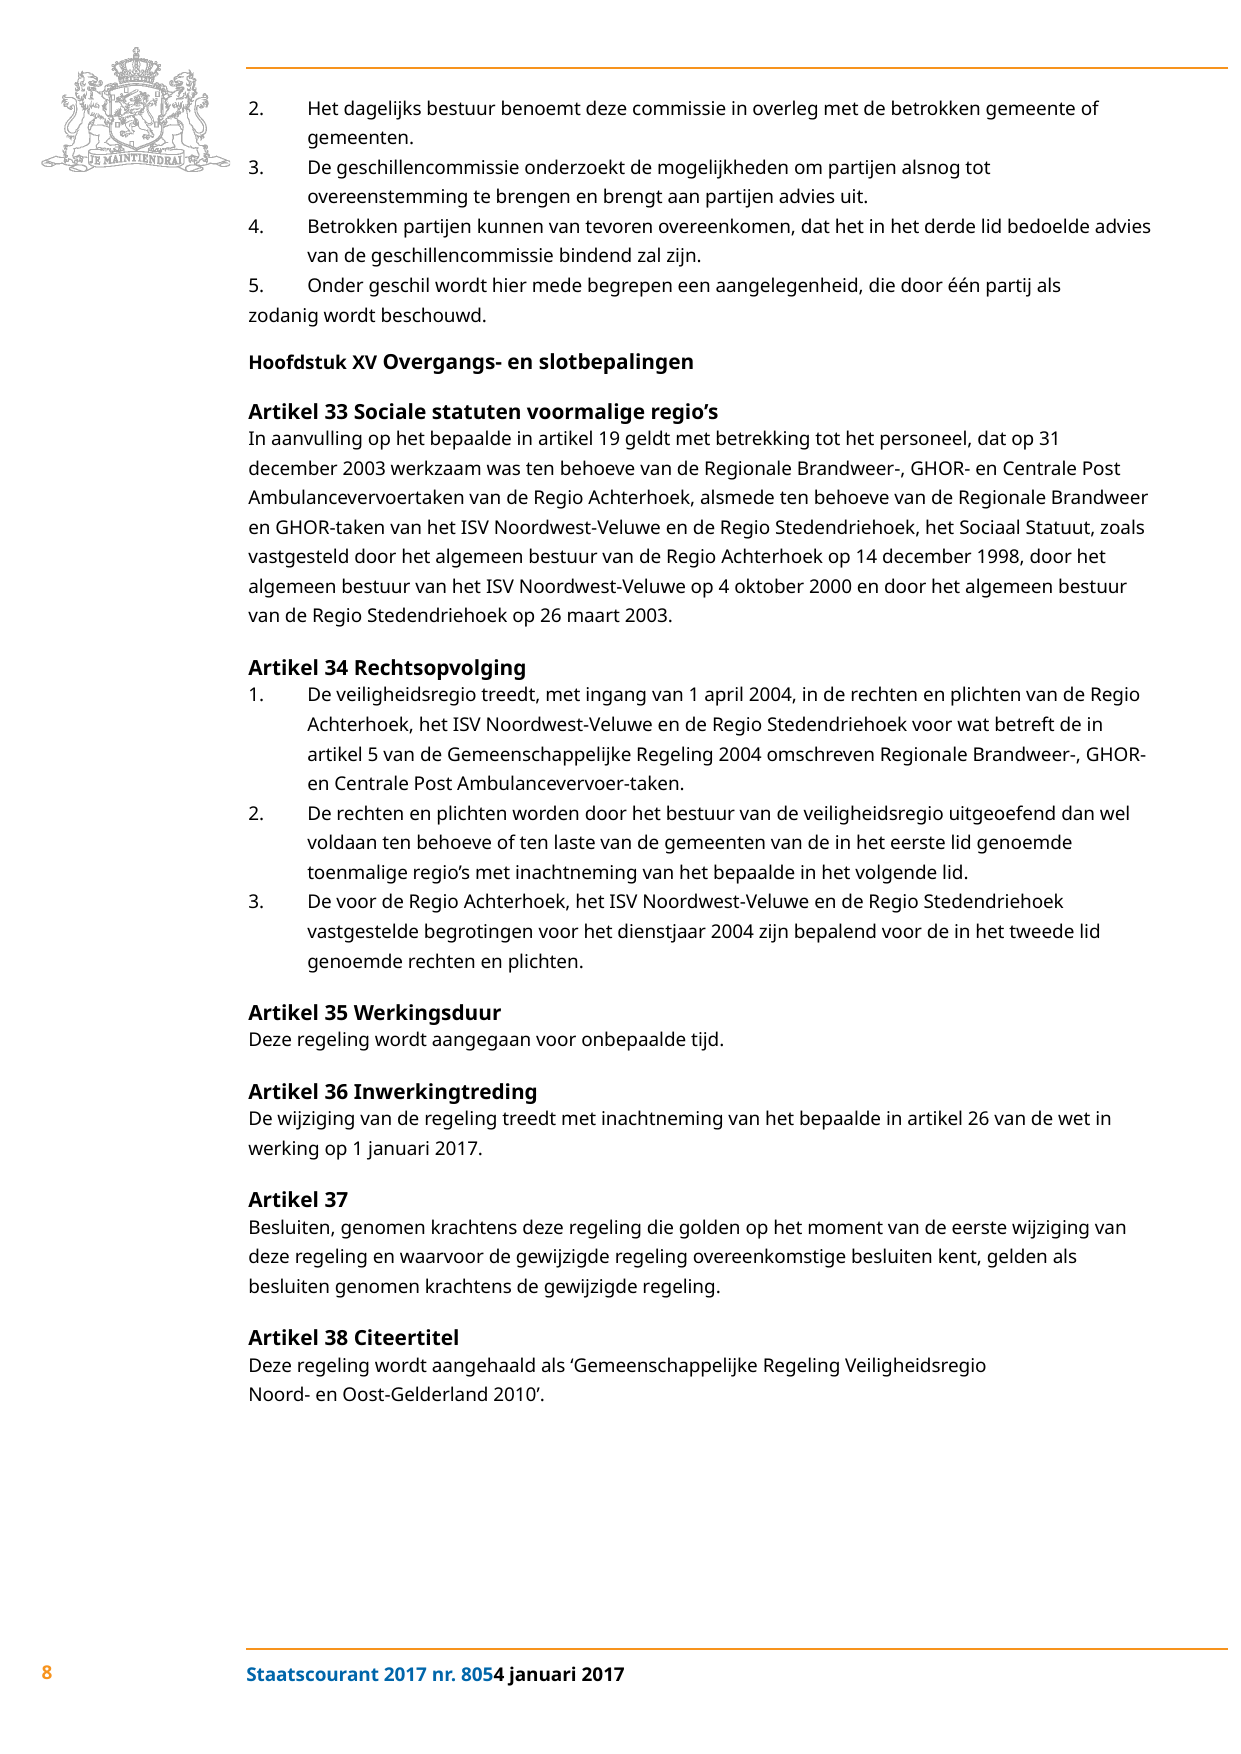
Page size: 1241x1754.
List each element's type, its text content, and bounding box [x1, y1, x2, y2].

text Artikel 37 [248, 1186, 1152, 1214]
picture [41, 47, 231, 172]
text Artikel 33 Sociale statuten voormalige regio’s [248, 397, 1152, 425]
text Artikel 34 Rechtsopvolging [248, 653, 1152, 682]
text Besluiten, genomen krachtens deze regeling die golden op het moment van de eerste wijziging van deze regeling en waarvoor de gewijzigde regeling overeenkomstige besluiten kent, gelden als besluiten genomen krachtens de gewijzigde regeling. [248, 1214, 1152, 1299]
list Het dagelijks bestuur benoemt deze commissie in overleg met de betrokken gemeente of gemeenten. [248, 95, 1152, 150]
list Betrokken partijen kunnen van tevoren overeenkomen, dat het in het derde lid bedoelde advies van de geschillencommissie bindend zal zijn. [248, 213, 1152, 268]
text Deze regeling wordt aangehaald als ‘Gemeenschappelijke Regeling Veiligheidsregio [248, 1352, 1152, 1378]
text Deze regeling wordt aangegaan voor onbepaalde tijd. [248, 1027, 1152, 1052]
text Artikel 36 Inwerkingtreding [248, 1077, 1152, 1106]
list De veiligheidsregio treedt, met ingang van 1 april 2004, in de rechten en plichten van de Regio Achterhoek, het ISV Noordwest-Veluwe en de Regio Stedendriehoek voor wat betreft de in artikel 5 van de Gemeenschappelijke Regeling 2004 omschreven Regionale Brandweer-, GHOR- en Centrale Post Ambulancevervoer-taken. [248, 682, 1152, 796]
text Artikel 35 Werkingsduur [248, 998, 1152, 1027]
text Hoofdstuk XV Overgangs- en slotbepalingen [248, 347, 1152, 376]
text In aanvulling op het bepaalde in artikel 19 geldt met betrekking tot het personeel, dat op 31 december 2003 werkzaam was ten behoeve van de Regionale Brandweer-, GHOR- en Centrale Post Ambulancevervoertaken van de Regio Achterhoek, alsmede ten behoeve van de Regionale Brandweer en GHOR-taken van het ISV Noordwest-Veluwe en de Regio Stedendriehoek, het Sociaal Statuut, zoals vastgesteld door het algemeen bestuur van de Regio Achterhoek op 14 december 1998, door het algemeen bestuur van het ISV Noordwest-Veluwe op 4 oktober 2000 en door het algemeen bestuur van de Regio Stedendriehoek op 26 maart 2003. [248, 425, 1152, 628]
text Noord- en Oost-Gelderland 2010’. [248, 1382, 1152, 1407]
text zodanig wordt beschouwd. [248, 302, 1152, 328]
text De wijziging van de regeling treedt met inachtneming van het bepaalde in artikel 26 van de wet in werking op 1 januari 2017. [248, 1106, 1152, 1161]
list De voor de Regio Achterhoek, het ISV Noordwest-Veluwe en de Regio Stedendriehoek vastgestelde begrotingen voor het dienstjaar 2004 zijn bepalend voor de in het tweede lid genoemde rechten en plichten. [248, 889, 1152, 973]
list De rechten en plichten worden door het bestuur van de veiligheidsregio uitgeoefend dan wel voldaan ten behoeve of ten laste van de gemeenten van de in het eerste lid genoemde toenmalige regio’s met inachtneming van het bepaalde in het volgende lid. [248, 800, 1152, 885]
text Artikel 38 Citeertitel [248, 1323, 1152, 1352]
list Onder geschil wordt hier mede begrepen een aangelegenheid, die door één partij als [248, 272, 1152, 298]
list De geschillencommissie onderzoekt de mogelijkheden om partijen alsnog tot overeenstemming te brengen en brengt aan partijen advies uit. [248, 154, 1152, 209]
